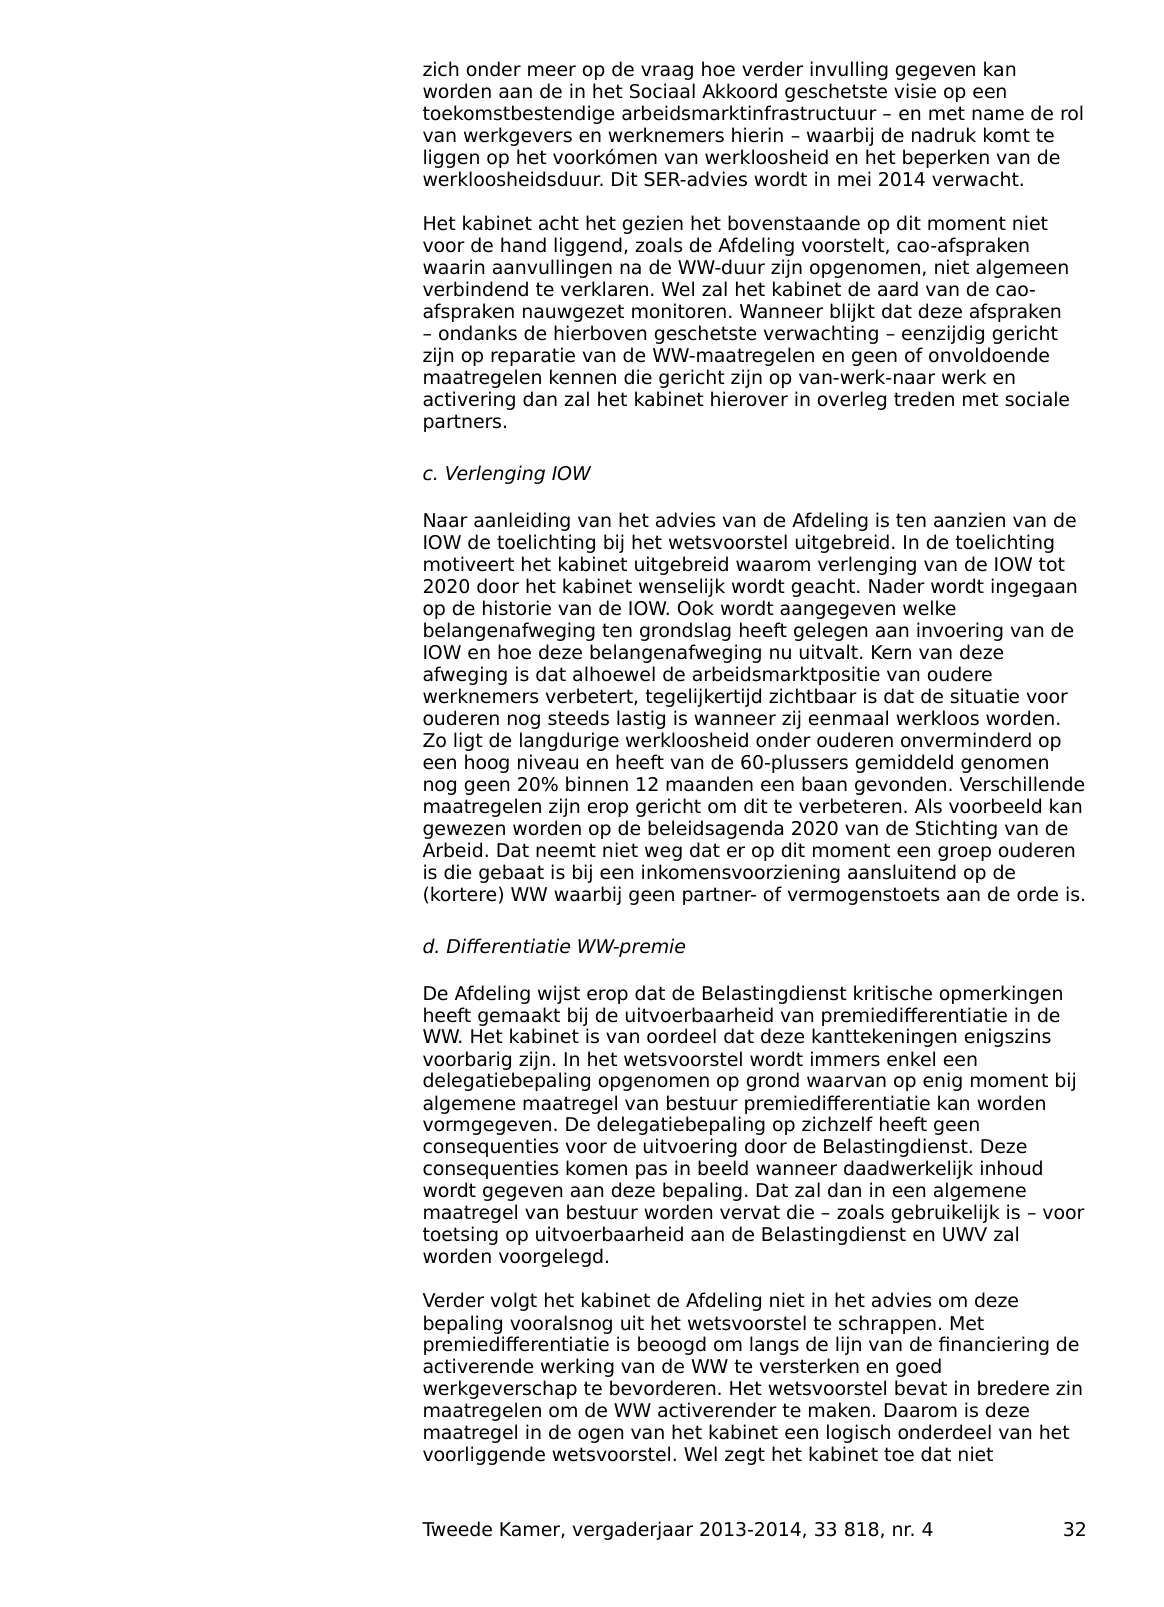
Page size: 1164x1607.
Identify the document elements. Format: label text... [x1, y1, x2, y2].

subtitle c. Verlenging IOW [422, 463, 1087, 485]
text Verder volgt het kabinet de Afdeling niet in het advies om deze bepaling vooralsnog uit het wetsvoorstel te schrappen. Met premiedifferentiatie is beoogd om langs de lijn van de financiering de activerende werking van de WW te versterken en goed werkgeverschap te bevorderen. Het wetsvoorstel bevat in bredere zin maatregelen om de WW activerender te maken. Daarom is deze maatregel in de ogen van het kabinet een logisch onderdeel van het voorliggende wetsvoorstel. Wel zegt het kabinet toe dat niet [422, 1290, 1087, 1466]
text zich onder meer op de vraag hoe verder invulling gegeven kan worden aan de in het Sociaal Akkoord geschetste visie op een toekomstbestendige arbeidsmarktinfrastructuur – en met name de rol van werkgevers en werknemers hierin – waarbij de nadruk komt te liggen op het voorkómen van werkloosheid en het beperken van de werkloosheidsduur. Dit SER-advies wordt in mei 2014 verwacht. [422, 59, 1087, 191]
subtitle d. Differentiatie WW-premie [422, 936, 1087, 957]
text Naar aanleiding van het advies van de Afdeling is ten aanzien van de IOW de toelichting bij het wetsvoorstel uitgebreid. In de toelichting motiveert het kabinet uitgebreid waarom verlenging van de IOW tot 2020 door het kabinet wenselijk wordt geacht. Nader wordt ingegaan op de historie van de IOW. Ook wordt aangegeven welke belangenafweging ten grondslag heeft gelegen aan invoering van de IOW en hoe deze belangenafweging nu uitvalt. Kern van deze afweging is dat alhoewel de arbeidsmarktpositie van oudere werknemers verbetert, tegelijkertijd zichtbaar is dat de situatie voor ouderen nog steeds lastig is wanneer zij eenmaal werkloos worden. Zo ligt de langdurige werkloosheid onder ouderen onverminderd op een hoog niveau en heeft van de 60-plussers gemiddeld genomen nog geen 20% binnen 12 maanden een baan gevonden. Verschillende maatregelen zijn erop gericht om dit te verbeteren. Als voorbeeld kan gewezen worden op de beleidsagenda 2020 van de Stichting van de Arbeid. Dat neemt niet weg dat er op dit moment een groep ouderen is die gebaat is bij een inkomensvoorziening aansluitend op de (kortere) WW waarbij geen partner- of vermogenstoets aan de orde is. [422, 510, 1087, 906]
text De Afdeling wijst erop dat de Belastingdienst kritische opmerkingen heeft gemaakt bij de uitvoerbaarheid van premiedifferentiatie in de WW. Het kabinet is van oordeel dat deze kanttekeningen enigszins voorbarig zijn. In het wetsvoorstel wordt immers enkel een delegatiebepaling opgenomen op grond waarvan op enig moment bij algemene maatregel van bestuur premiedifferentiatie kan worden vormgegeven. De delegatiebepaling op zichzelf heeft geen consequenties voor de uitvoering door de Belastingdienst. Deze consequenties komen pas in beeld wanneer daadwerkelijk inhoud wordt gegeven aan deze bepaling. Dat zal dan in een algemene maatregel van bestuur worden vervat die – zoals gebruikelijk is – voor toetsing op uitvoerbaarheid aan de Belastingdienst en UWV zal worden voorgelegd. [422, 982, 1087, 1268]
text Het kabinet acht het gezien het bovenstaande op dit moment niet voor de hand liggend, zoals de Afdeling voorstelt, cao-afspraken waarin aanvullingen na de WW-duur zijn opgenomen, niet algemeen verbindend te verklaren. Wel zal het kabinet de aard van de cao-afspraken nauwgezet monitoren. Wanneer blijkt dat deze afspraken – ondanks de hierboven geschetste verwachting – eenzijdig gericht zijn op reparatie van de WW-maatregelen en geen of onvoldoende maatregelen kennen die gericht zijn op van-werk-naar werk en activering dan zal het kabinet hierover in overleg treden met sociale partners. [422, 213, 1087, 433]
